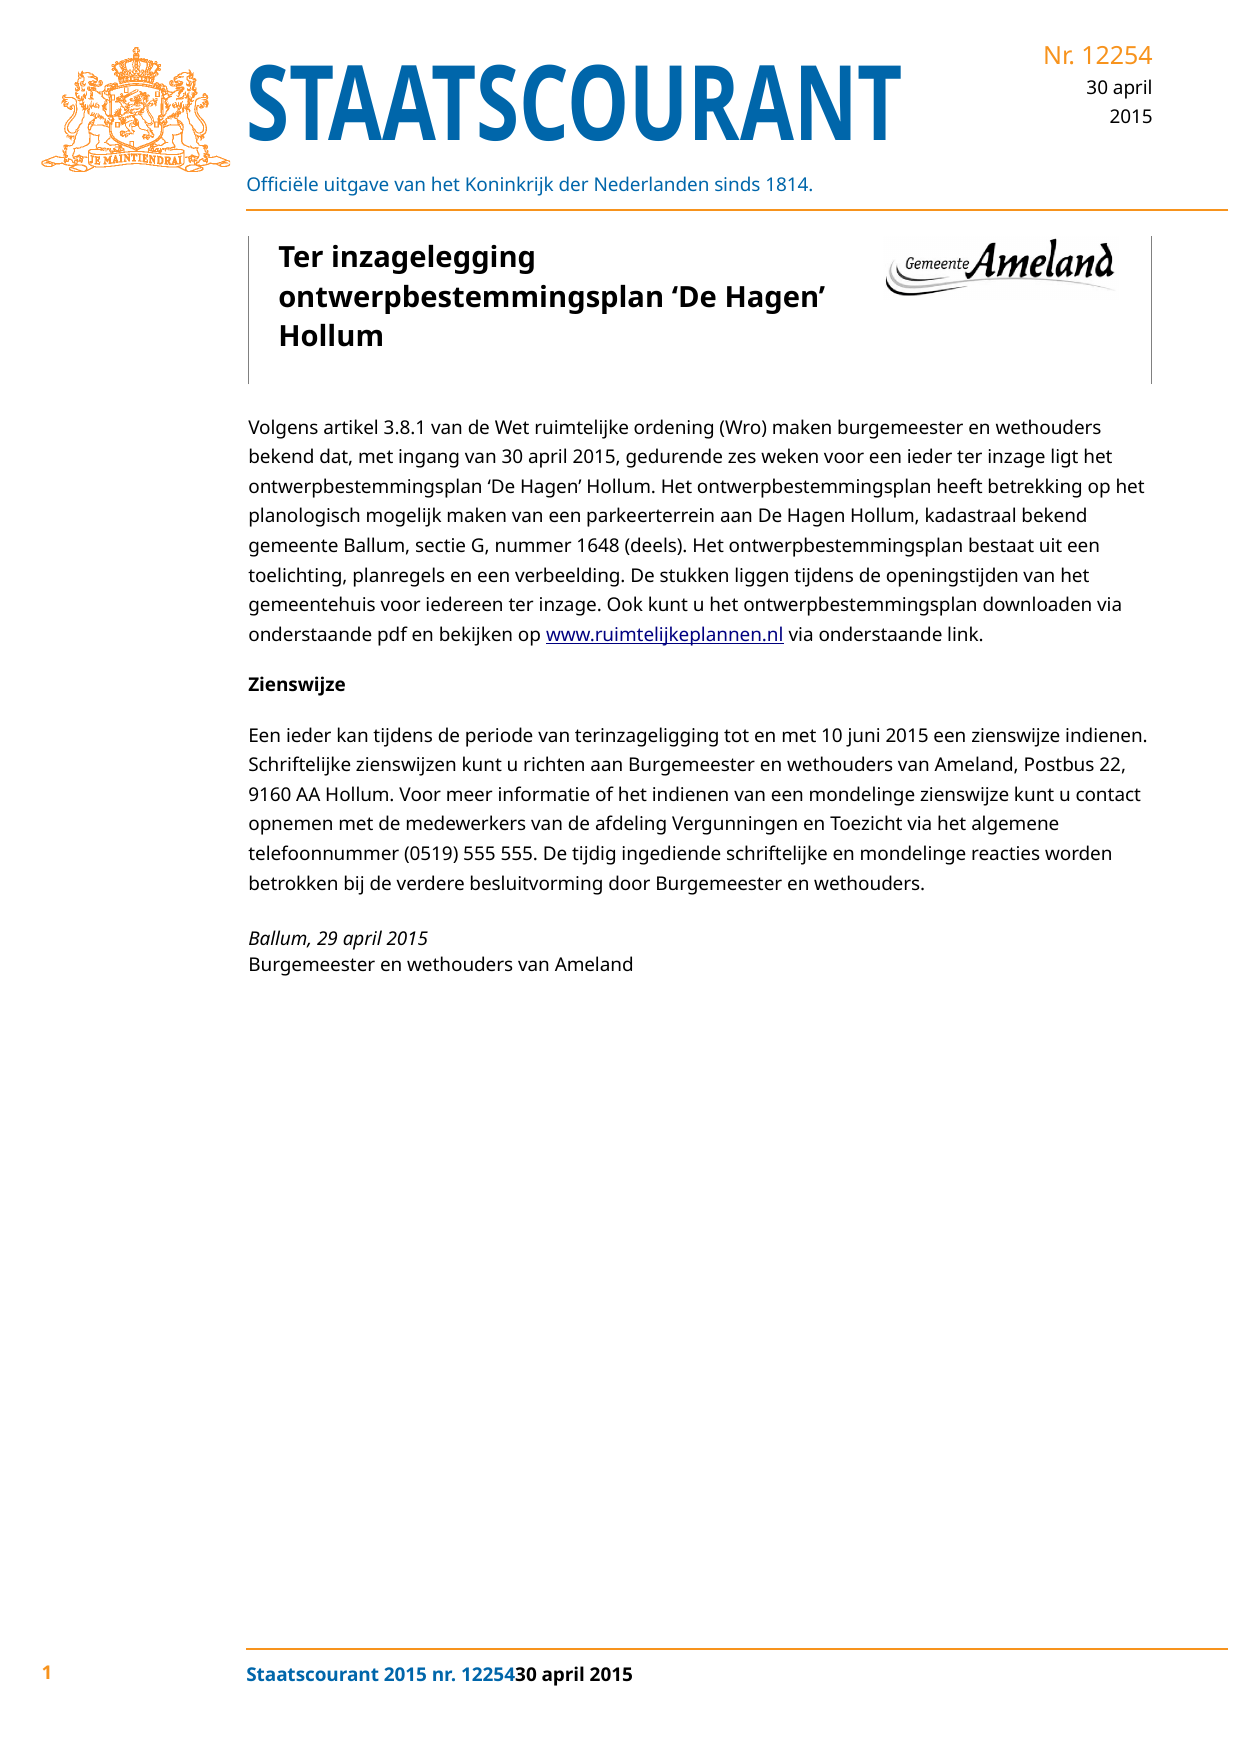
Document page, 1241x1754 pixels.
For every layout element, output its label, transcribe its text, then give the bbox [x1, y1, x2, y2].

text Een ieder kan tijdens de periode van terinzageligging tot en met 10 juni 2015 een zienswijze indienen. Schriftelijke zienswijzen kunt u richten aan Burgemeester en wethouders van Ameland, Postbus 22, 9160 AA Hollum. Voor meer informatie of het indienen van een mondelinge zienswijze kunt u contact opnemen met de medewerkers van de afdeling Vergunningen en Toezicht via het algemene telefoonnummer (0519) 555 555. De tijdig ingediende schriftelijke en mondelinge reacties worden betrokken bij de verdere besluitvorming door Burgemeester en wethouders. [248, 722, 1152, 896]
text Volgens artikel 3.8.1 van de Wet ruimtelijke ordening (Wro) maken burgemeester en wethouders bekend dat, met ingang van 30 april 2015, gedurende zes weken voor een ieder ter inzage ligt het ontwerpbestemmingsplan ‘De Hagen’ Hollum. Het ontwerpbestemmingsplan heeft betrekking op het planologisch mogelijk maken van een parkeerterrein aan De Hagen Hollum, kadastraal bekend gemeente Ballum, sectie G, nummer 1648 (deels). Het ontwerpbestemmingsplan bestaat uit een toelichting, planregels en een verbeelding. De stukken liggen tijdens de openingstijden van het gemeentehuis voor iedereen ter inzage. Ook kunt u het ontwerpbestemmingsplan downloaden via onderstaande pdf en bekijken op www.ruimtelijkeplannen.nl via onderstaande link. [248, 414, 1152, 647]
text Burgemeester en wethouders van Ameland [248, 951, 1152, 977]
table_header Ter inzagelegging ontwerpbestemmingsplan ‘De Hagen’ Hollum [249, 236, 850, 384]
text Zienswijze [248, 671, 1152, 697]
picture [882, 236, 1119, 300]
picture [41, 47, 231, 172]
table_header [850, 236, 1151, 384]
text Ballum, 29 april 2015 [248, 925, 1152, 951]
